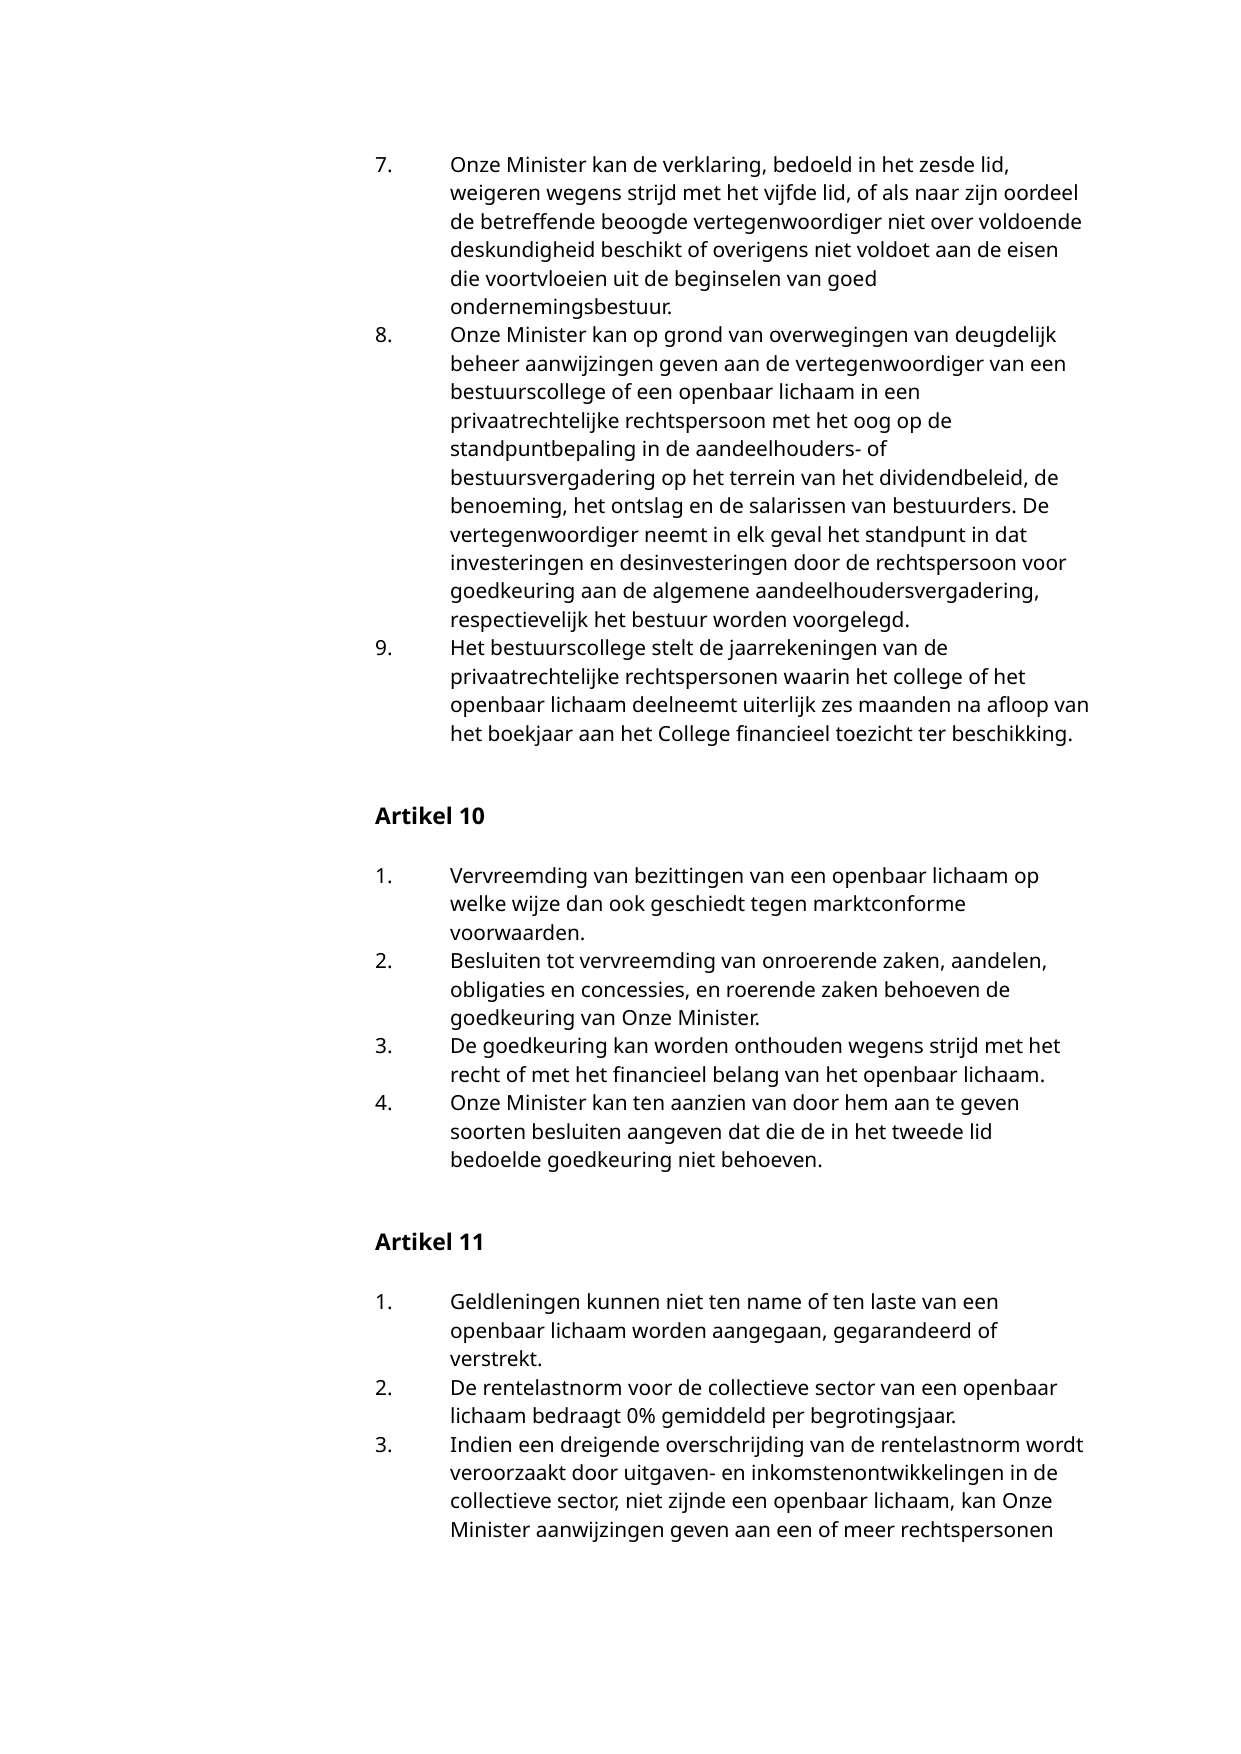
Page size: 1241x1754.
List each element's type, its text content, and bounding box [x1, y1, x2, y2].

list Indien een dreigende overschrijding van de rentelastnorm wordt veroorzaakt door uitgaven- en inkomstenontwikkelingen in de collectieve sector, niet zijnde een openbaar lichaam, kan Onze Minister aanwijzingen geven aan een of meer rechtspersonen [375, 1430, 1090, 1543]
subtitle Artikel 10 [375, 800, 1090, 831]
list De rentelastnorm voor de collectieve sector van een openbaar lichaam bedraagt 0% gemiddeld per begrotingsjaar. [375, 1373, 1090, 1430]
list Onze Minister kan ten aanzien van door hem aan te geven soorten besluiten aangeven dat die de in het tweede lid bedoelde goedkeuring niet behoeven. [375, 1088, 1090, 1174]
list De goedkeuring kan worden onthouden wegens strijd met het recht of met het financieel belang van het openbaar lichaam. [375, 1032, 1090, 1088]
list Besluiten tot vervreemding van onroerende zaken, aandelen, obligaties en concessies, en roerende zaken behoeven de goedkeuring van Onze Minister. [375, 946, 1090, 1032]
list Geldleningen kunnen niet ten name of ten laste van een openbaar lichaam worden aangegaan, gegarandeerd of verstrekt. [375, 1287, 1090, 1373]
list Onze Minister kan op grond van overwegingen van deugdelijk beheer aanwijzingen geven aan de vertegenwoordiger van een bestuurscollege of een openbaar lichaam in een privaatrechtelijke rechtspersoon met het oog op de standpuntbepaling in de aandeelhouders- of bestuursvergadering op het terrein van het dividendbeleid, de benoeming, het ontslag en de salarissen van bestuurders. De vertegenwoordiger neemt in elk geval het standpunt in dat investeringen en desinvesteringen door de rechtspersoon voor goedkeuring aan de algemene aandeelhoudersvergadering, respectievelijk het bestuur worden voorgelegd. [375, 321, 1090, 633]
list Onze Minister kan de verklaring, bedoeld in het zesde lid, weigeren wegens strijd met het vijfde lid, of als naar zijn oordeel de betreffende beoogde vertegenwoordiger niet over voldoende deskundigheid beschikt of overigens niet voldoet aan de eisen die voortvloeien uit de beginselen van goed ondernemingsbestuur. [375, 150, 1090, 321]
list Vervreemding van bezittingen van een openbaar lichaam op welke wijze dan ook geschiedt tegen marktconforme voorwaarden. [375, 861, 1090, 946]
list Het bestuurscollege stelt de jaarrekeningen van de privaatrechtelijke rechtspersonen waarin het college of het openbaar lichaam deelneemt uiterlijk zes maanden na afloop van het boekjaar aan het College financieel toezicht ter beschikking. [375, 633, 1090, 747]
subtitle Artikel 11 [375, 1226, 1090, 1257]
